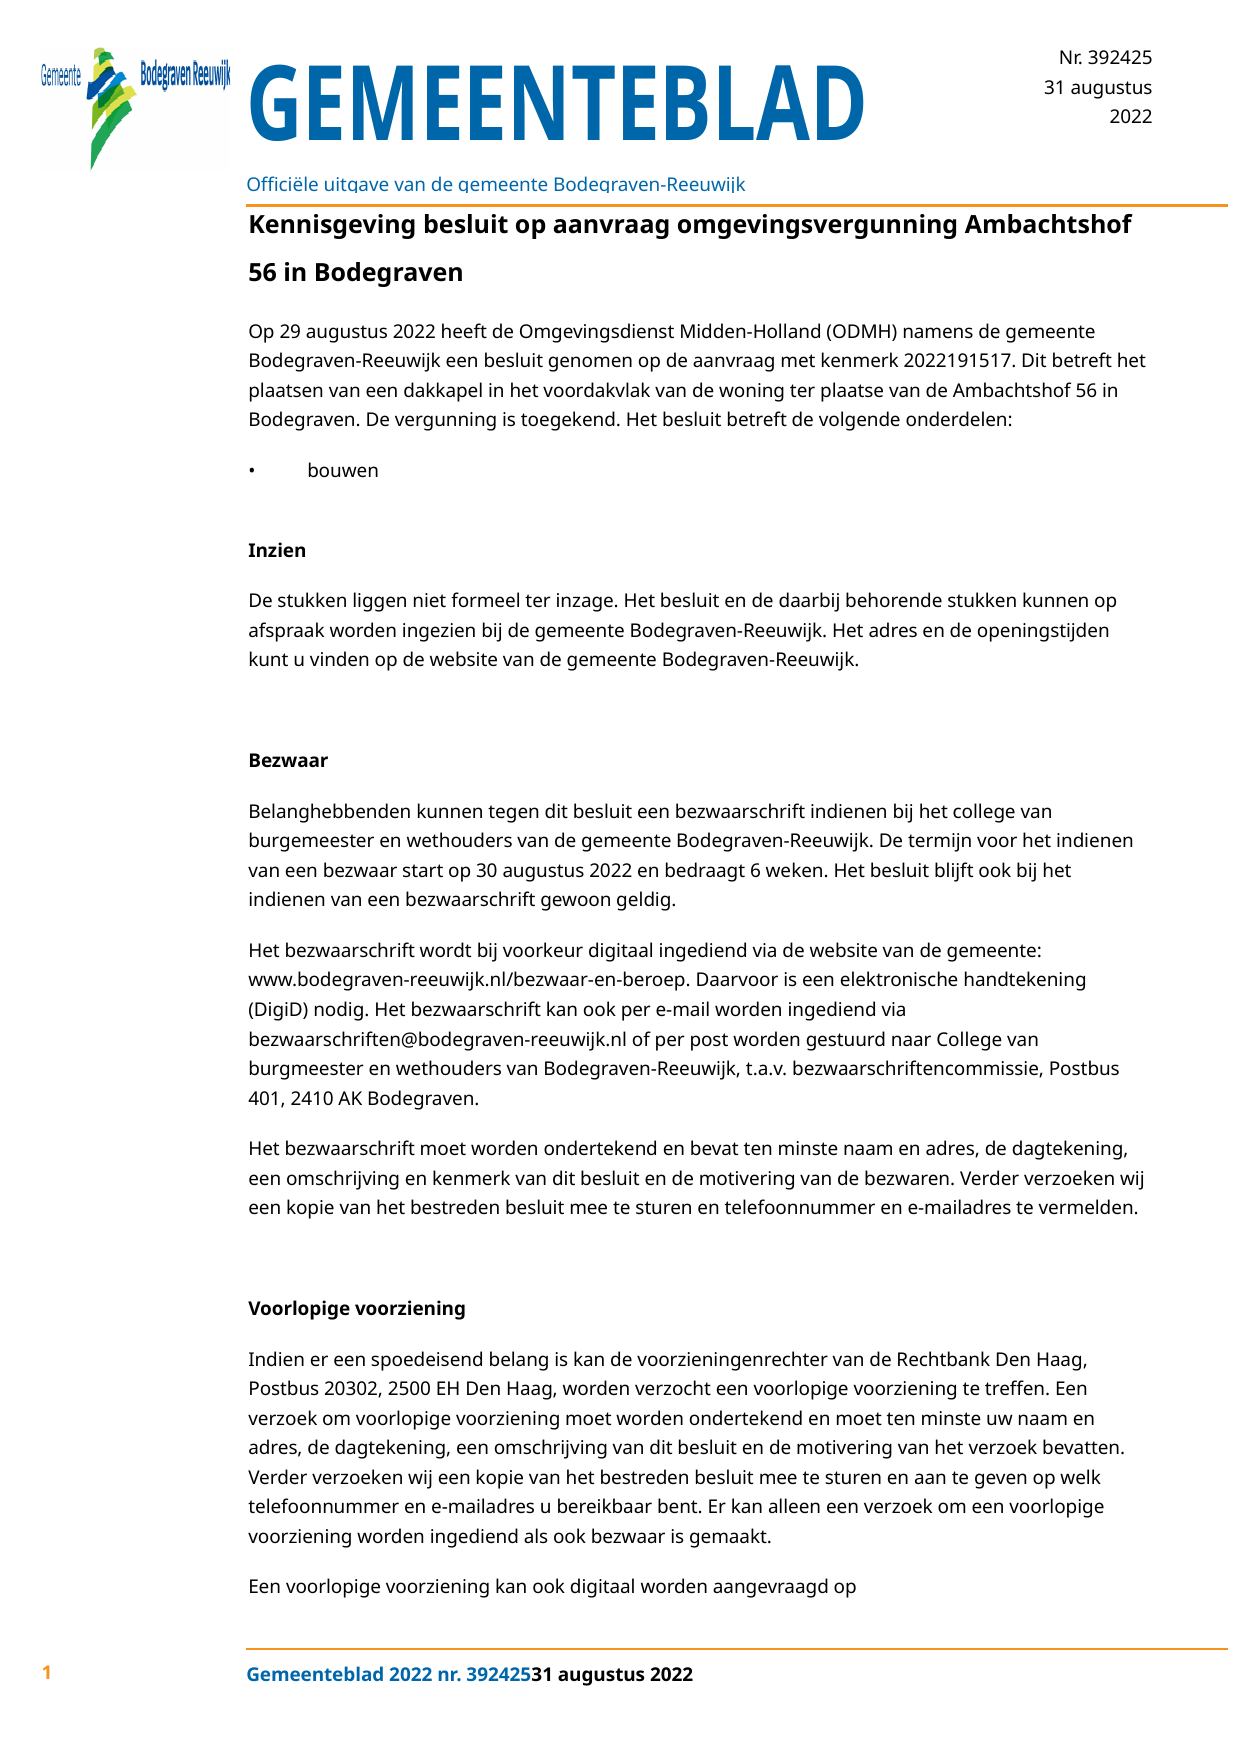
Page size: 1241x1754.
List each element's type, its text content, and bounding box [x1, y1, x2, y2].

text Het bezwaarschrift wordt bij voorkeur digitaal ingediend via de website van de gemeente: www.bodegraven-reeuwijk.nl/bezwaar-en-beroep. Daarvoor is een elektronische handtekening (DigiD) nodig. Het bezwaarschrift kan ook per e-mail worden ingediend via bezwaarschriften@bodegraven-reeuwijk.nl of per post worden gestuurd naar College van burgmeester en wethouders van Bodegraven-Reeuwijk, t.a.v. bezwaarschriftencommissie, Postbus 401, 2410 AK Bodegraven. [248, 937, 1152, 1111]
text Kennisgeving besluit op aanvraag omgevingsvergunning Ambachtshof 56 in Bodegraven [248, 207, 1152, 288]
text Op 29 augustus 2022 heeft de Omgevingsdienst Midden-Holland (ODMH) namens de gemeente Bodegraven-Reeuwijk een besluit genomen op de aanvraag met kenmerk 2022191517. Dit betreft het plaatsen van een dakkapel in het voordakvlak van de woning ter plaatse van de Ambachtshof 56 in Bodegraven. De vergunning is toegekend. Het besluit betreft de volgende onderdelen: [248, 318, 1152, 432]
text Belanghebbenden kunnen tegen dit besluit een bezwaarschrift indienen bij het college van burgemeester en wethouders van de gemeente Bodegraven-Reeuwijk. De termijn voor het indienen van een bezwaar start op 30 augustus 2022 en bedraagt 6 weken. Het besluit blijft ook bij het indienen van een bezwaarschrift gewoon geldig. [248, 798, 1152, 912]
text De stukken liggen niet formeel ter inzage. Het besluit en de daarbij behorende stukken kunnen op afspraak worden ingezien bij de gemeente Bodegraven-Reeuwijk. Het adres en de openingstijden kunt u vinden op de website van de gemeente Bodegraven-Reeuwijk. [248, 587, 1152, 672]
text Inzien [248, 537, 1152, 563]
list bouwen [248, 457, 1152, 483]
text Voorlopige voorziening [248, 1295, 1152, 1321]
text Een voorlopige voorziening kan ook digitaal worden aangevraagd op [248, 1574, 1152, 1599]
text Indien er een spoedeisend belang is kan de voorzieningenrechter van de Rechtbank Den Haag, Postbus 20302, 2500 EH Den Haag, worden verzocht een voorlopige voorziening te treffen. Een verzoek om voorlopige voorziening moet worden ondertekend en moet ten minste uw naam en adres, de dagtekening, een omschrijving van dit besluit en de motivering van het verzoek bevatten. Verder verzoeken wij een kopie van het bestreden besluit mee te sturen en aan te geven op welk telefoonnummer en e-mailadres u bereikbaar bent. Er kan alleen een verzoek om een voorlopige voorziening worden ingediend als ook bezwaar is gemaakt. [248, 1346, 1152, 1549]
picture [41, 47, 231, 172]
text Bezwaar [248, 747, 1152, 773]
text Het bezwaarschrift moet worden ondertekend en bevat ten minste naam en adres, de dagtekening, een omschrijving en kenmerk van dit besluit en de motivering van de bezwaren. Verder verzoeken wij een kopie van het bestreden besluit mee te sturen en telefoonnummer en e-mailadres te vermelden. [248, 1135, 1152, 1220]
